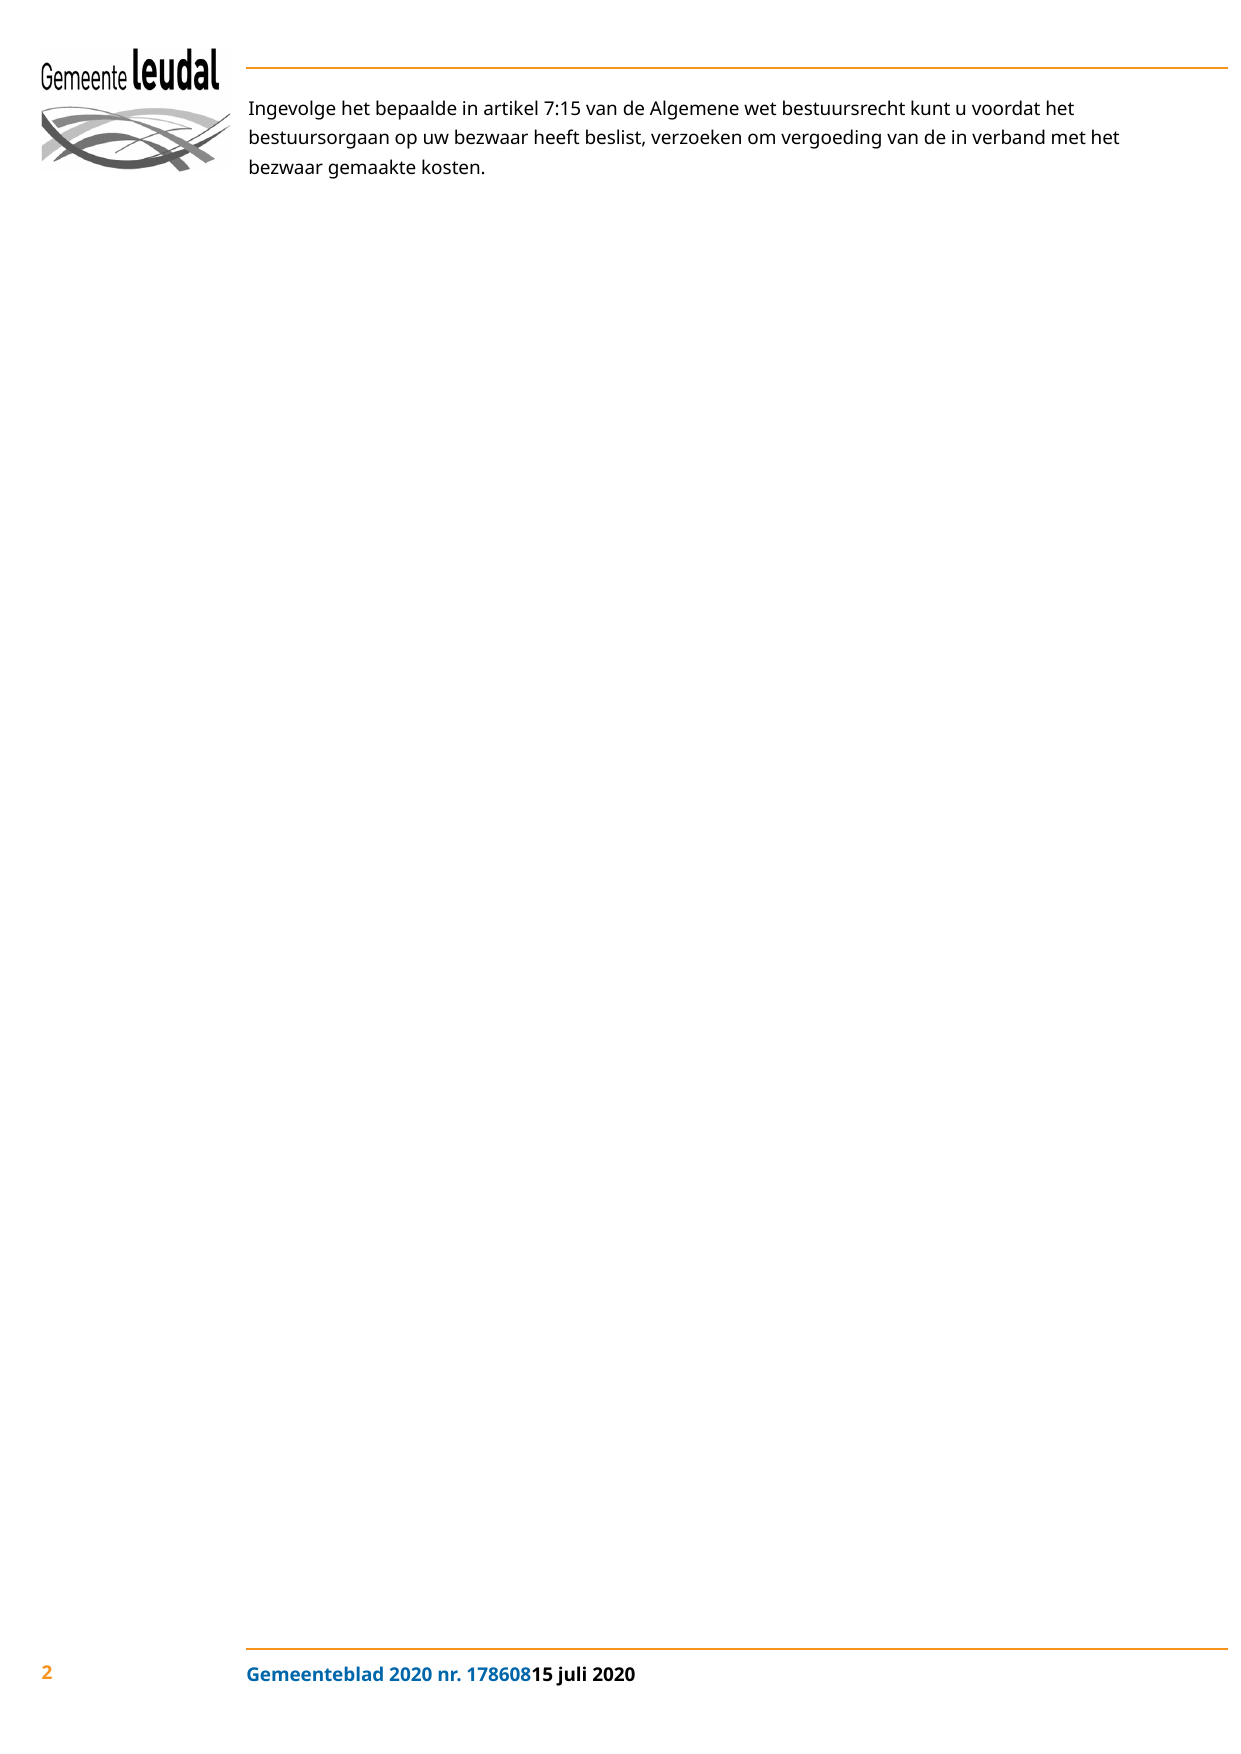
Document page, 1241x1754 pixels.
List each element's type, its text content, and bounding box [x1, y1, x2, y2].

text Ingevolge het bepaalde in artikel 7:15 van de Algemene wet bestuursrecht kunt u voordat het bestuursorgaan op uw bezwaar heeft beslist, verzoeken om vergoeding van de in verband met het bezwaar gemaakte kosten. [248, 95, 1152, 180]
picture [41, 47, 231, 172]
